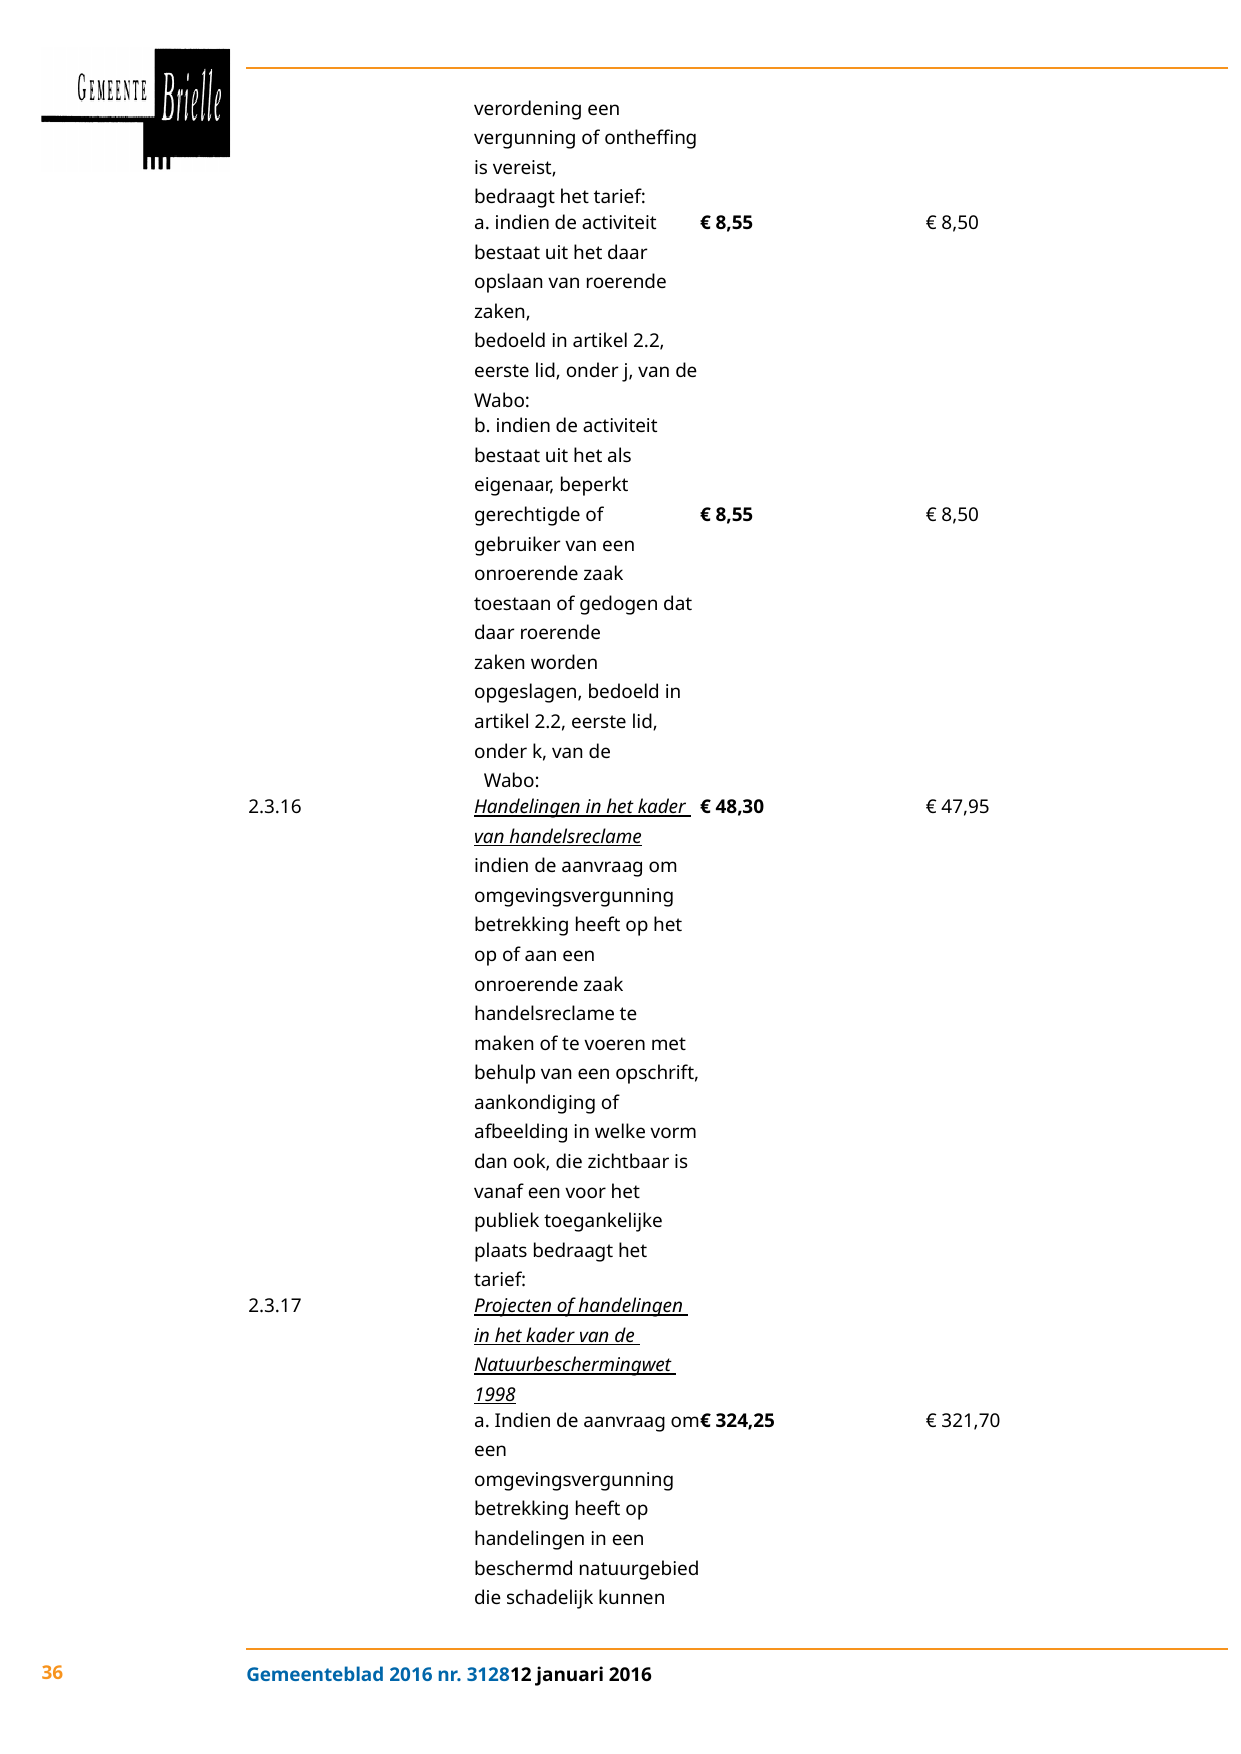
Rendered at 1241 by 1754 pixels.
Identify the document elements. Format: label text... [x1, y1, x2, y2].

table_cell [926, 95, 1152, 209]
table_cell € 324,25 [700, 1407, 926, 1610]
table_cell Handelingen in het kader van handelsreclame indien de aanvraag om omgevingsvergunning betrekking heeft op het op of aan een onroerende zaak handelsreclame te maken of te voeren met behulp van een opschrift, aankondiging of afbeelding in welke vorm dan ook, die zichtbaar is vanaf een voor het publiek toegankelijke plaats bedraagt het tarief: [474, 793, 700, 1292]
table_cell 2.3.16 [248, 793, 474, 1292]
table_cell verordening een vergunning of ontheffing is vereist, bedraagt het tarief: [474, 95, 700, 209]
table_cell [248, 209, 474, 412]
table_cell [248, 413, 474, 793]
table_cell € 8,55 [700, 209, 926, 412]
table_cell [926, 1292, 1152, 1407]
table_cell Projecten of handelingen in het kader van de Natuurbeschermingwet 1998 [474, 1292, 700, 1407]
table_cell [700, 95, 926, 209]
table_cell [700, 1292, 926, 1407]
table_cell a. indien de activiteit bestaat uit het daar opslaan van roerende zaken, bedoeld in artikel 2.2, eerste lid, onder j, van de Wabo: [474, 209, 700, 412]
table_cell [248, 95, 474, 209]
table_cell € 47,95 [926, 793, 1152, 1292]
table_cell € 321,70 [926, 1407, 1152, 1610]
table_cell [248, 1407, 474, 1610]
table_cell € 8,50 [926, 413, 1152, 793]
table_cell a. Indien de aanvraag om een omgevingsvergunning betrekking heeft op handelingen in een beschermd natuurgebied die schadelijk kunnen [474, 1407, 700, 1610]
table_cell b. indien de activiteit bestaat uit het als eigenaar, beperkt gerechtigde of gebruiker van een onroerende zaak toestaan of gedogen dat daar roerende zaken worden opgeslagen, bedoeld in artikel 2.2, eerste lid, onder k, van de Wabo: [474, 413, 700, 793]
table_cell 2.3.17 [248, 1292, 474, 1407]
picture [41, 47, 231, 172]
table_cell € 48,30 [700, 793, 926, 1292]
table_cell € 8,50 [926, 209, 1152, 412]
table_cell € 8,55 [700, 413, 926, 793]
